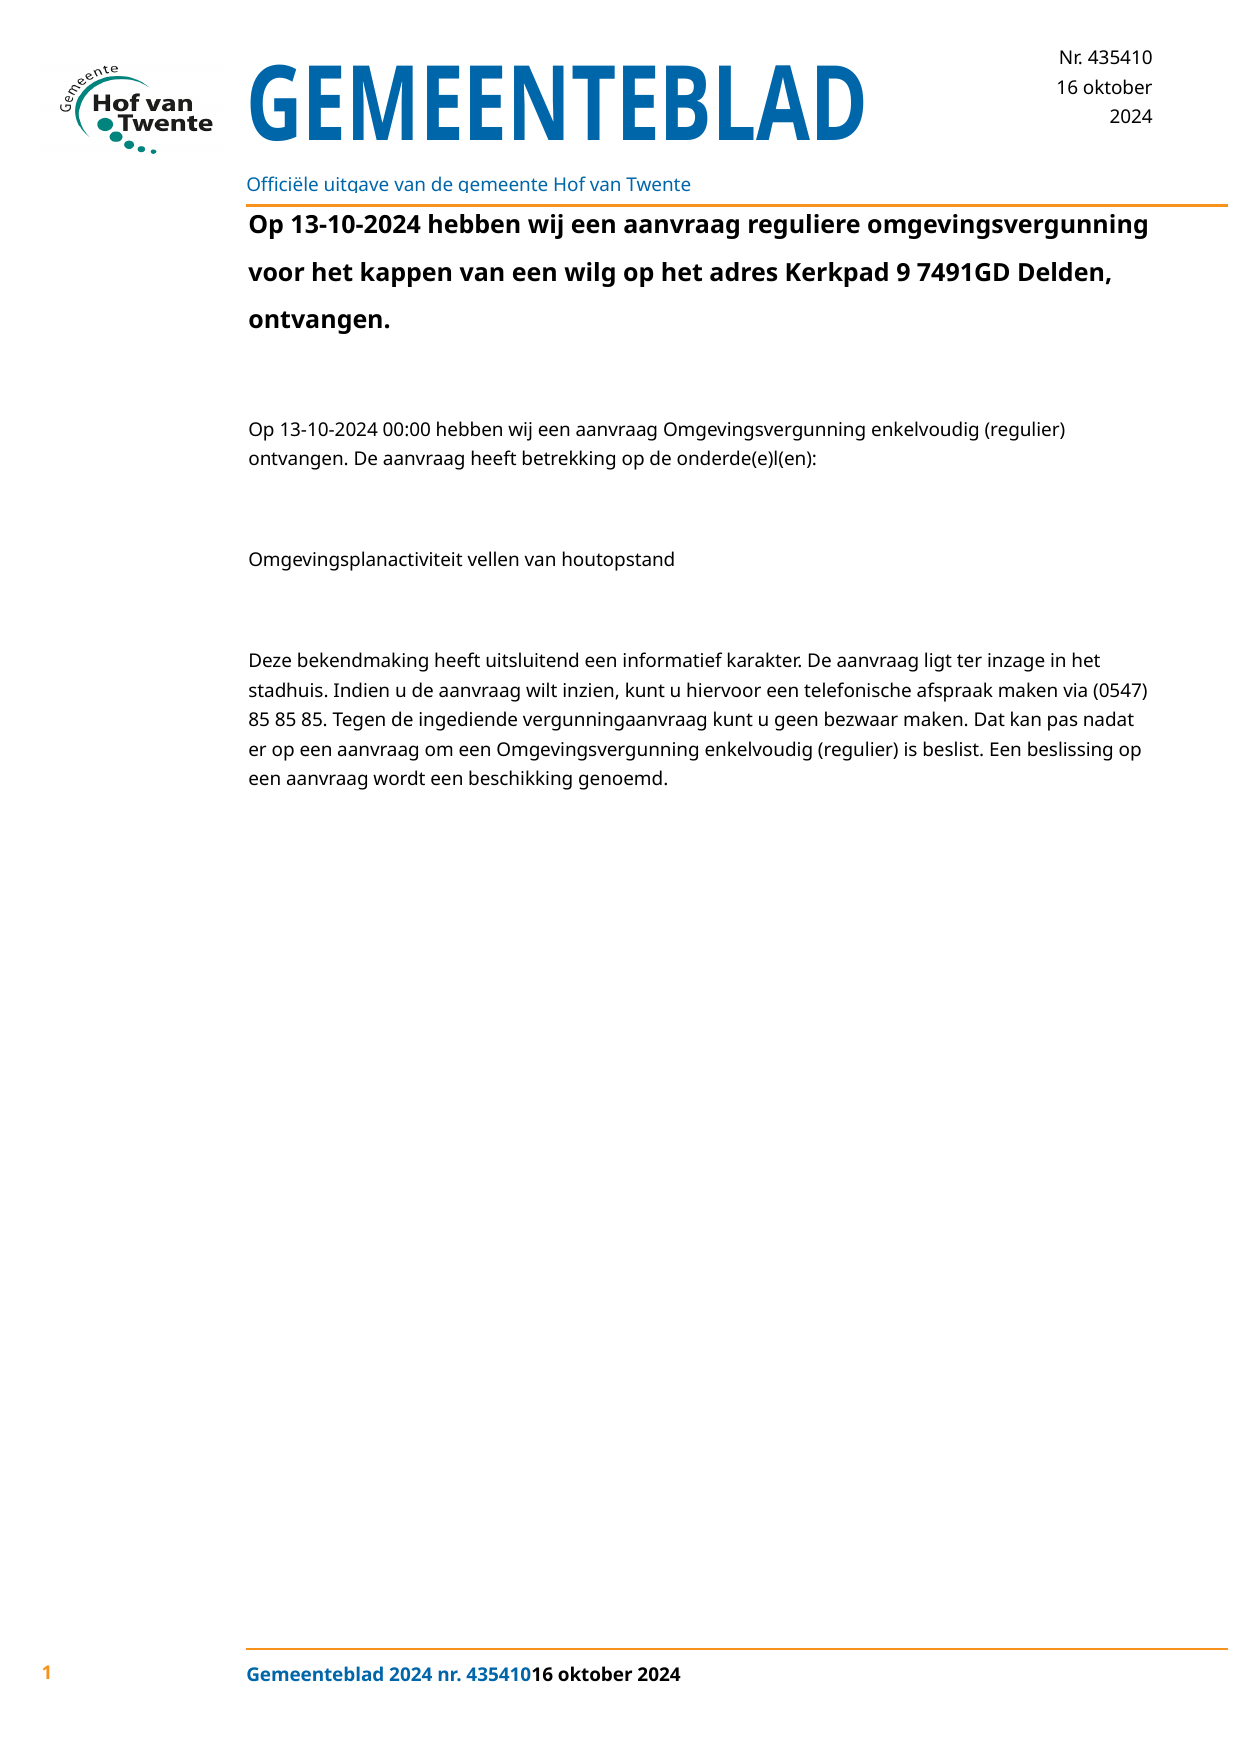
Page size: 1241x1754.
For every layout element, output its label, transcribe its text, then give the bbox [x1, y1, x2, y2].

text Op 13-10-2024 hebben wij een aanvraag reguliere omgevingsvergunning voor het kappen van een wilg op het adres Kerkpad 9 7491GD Delden, ontvangen. [248, 207, 1152, 336]
text Omgevingsplanactiviteit vellen van houtopstand [248, 546, 1152, 572]
text Op 13-10-2024 00:00 hebben wij een aanvraag Omgevingsvergunning enkelvoudig (regulier) ontvangen. De aanvraag heeft betrekking op de onderde(e)l(en): [248, 416, 1152, 471]
text Deze bekendmaking heeft uitsluitend een informatief karakter. De aanvraag ligt ter inzage in het stadhuis. Indien u de aanvraag wilt inzien, kunt u hiervoor een telefonische afspraak maken via (0547) 85 85 85. Tegen de ingediende vergunningaanvraag kunt u geen bezwaar maken. Dat kan pas nadat er op een aanvraag om een Omgevingsvergunning enkelvoudig (regulier) is beslist. Een beslissing op een aanvraag wordt een beschikking genoemd. [248, 647, 1152, 791]
picture [41, 47, 231, 172]
